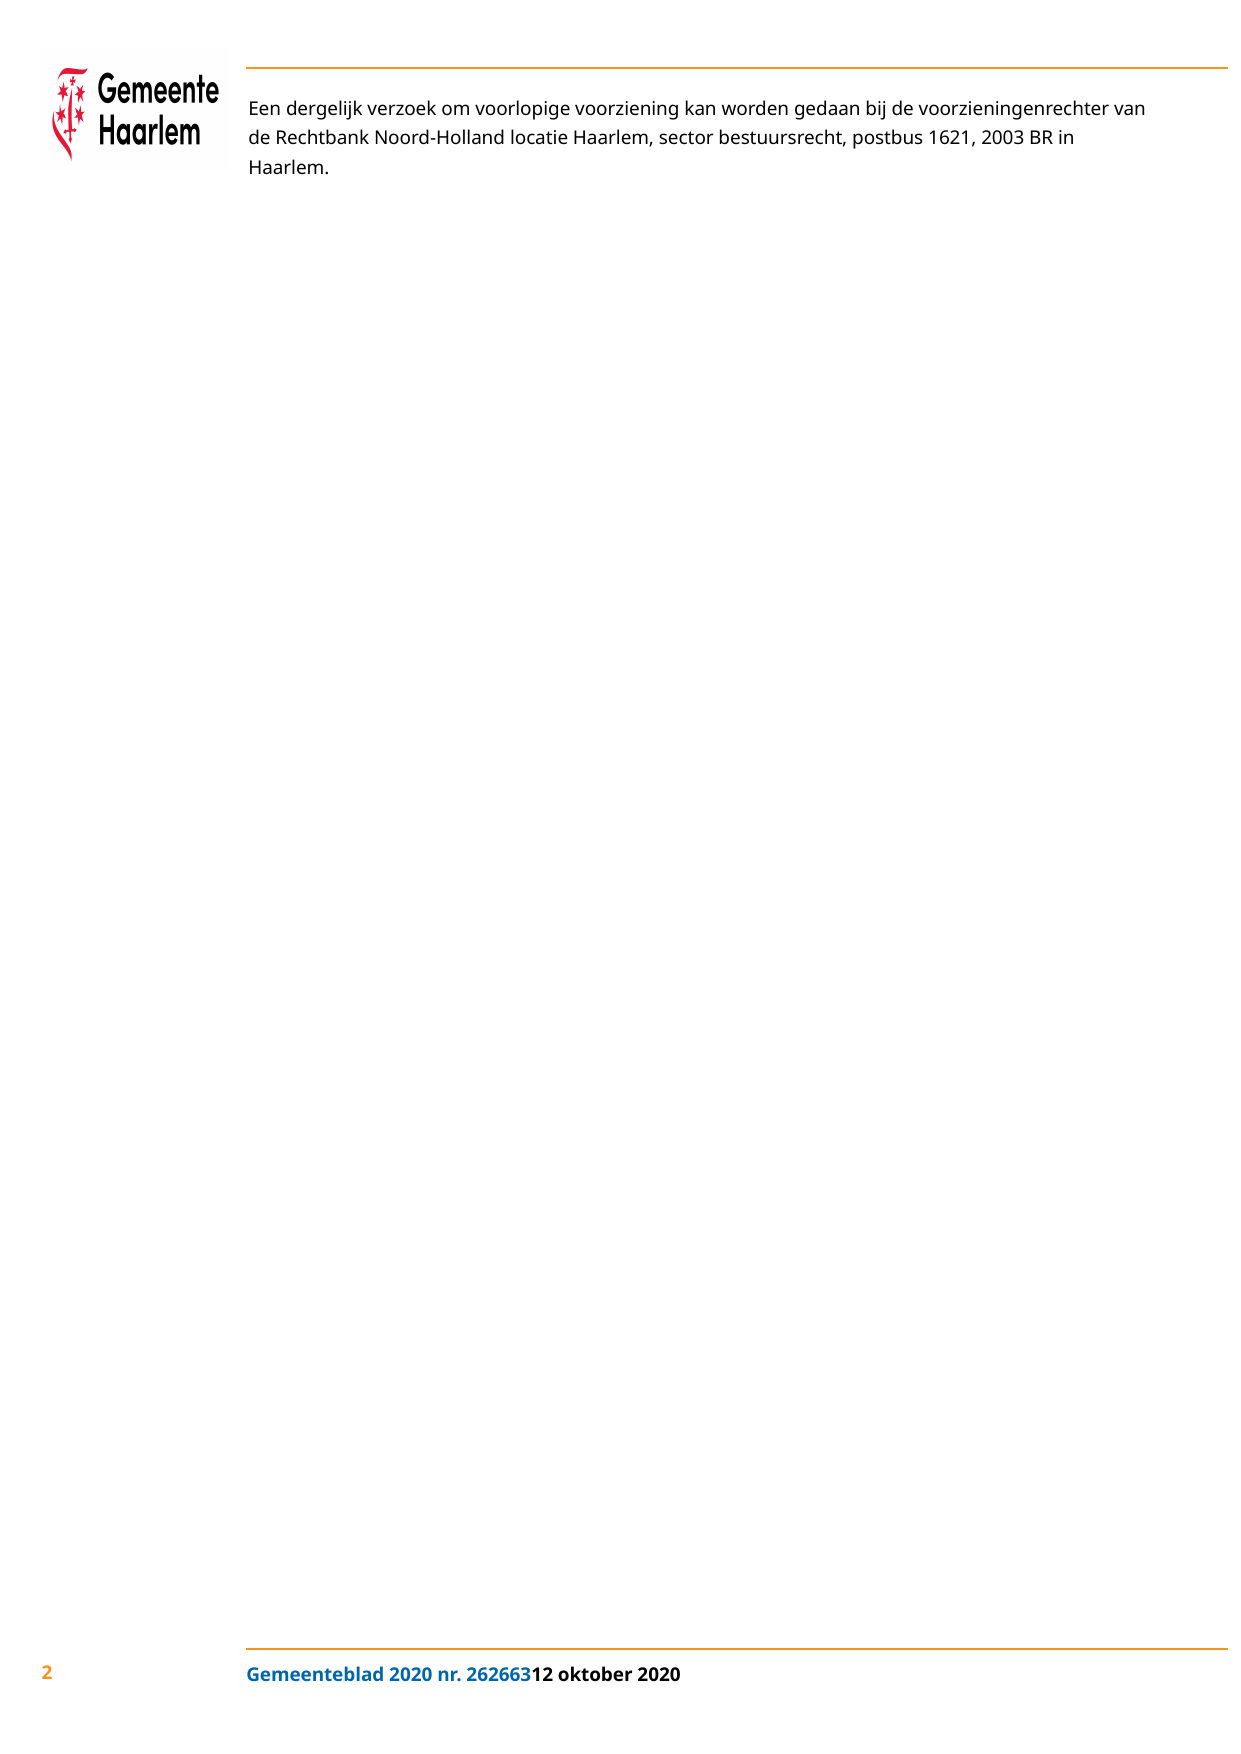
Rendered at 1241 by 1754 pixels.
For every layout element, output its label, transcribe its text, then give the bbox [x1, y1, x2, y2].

text Een dergelijk verzoek om voorlopige voorziening kan worden gedaan bij de voorzieningenrechter van de Rechtbank Noord-Holland locatie Haarlem, sector bestuursrecht, postbus 1621, 2003 BR in Haarlem. [248, 95, 1152, 180]
picture [41, 47, 231, 172]
